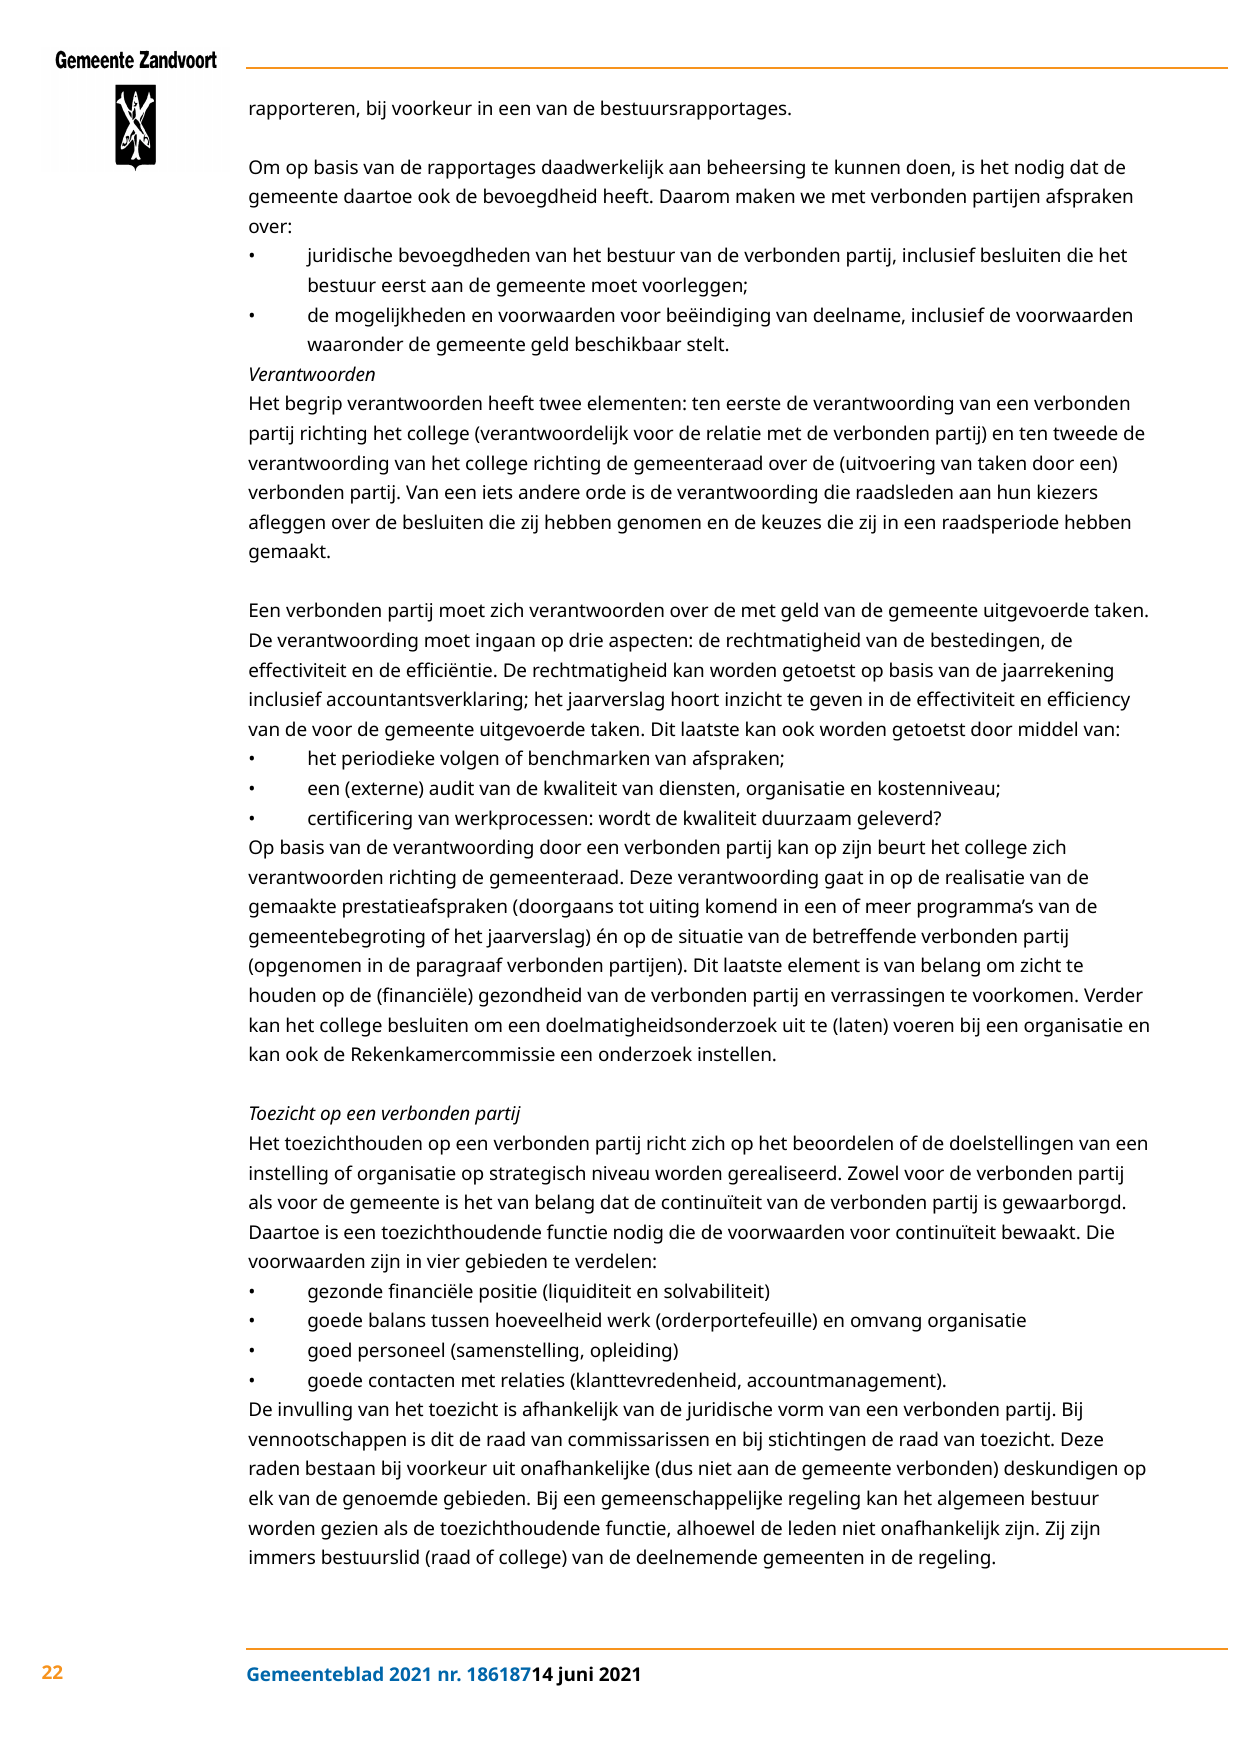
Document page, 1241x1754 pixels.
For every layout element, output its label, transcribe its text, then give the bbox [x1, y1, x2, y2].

list het periodieke volgen of benchmarken van afspraken; [248, 746, 1152, 771]
list gezonde financiële positie (liquiditeit en solvabiliteit) [248, 1278, 1152, 1304]
text Op basis van de verantwoording door een verbonden partij kan op zijn beurt het college zich verantwoorden richting de gemeenteraad. Deze verantwoording gaat in op de realisatie van de gemaakte prestatieafspraken (doorgaans tot uiting komend in een of meer programma’s van de gemeentebegroting of het jaarverslag) én op de situatie van de betreffende verbonden partij (opgenomen in de paragraaf verbonden partijen). Dit laatste element is van belang om zicht te houden op de (financiële) gezondheid van de verbonden partij en verrassingen te voorkomen. Verder kan het college besluiten om een doelmatigheidsonderzoek uit te (laten) voeren bij een organisatie en kan ook de Rekenkamercommissie een onderzoek instellen. [248, 834, 1152, 1067]
text Toezicht op een verbonden partij [248, 1101, 1152, 1126]
text Het begrip verantwoorden heeft twee elementen: ten eerste de verantwoording van een verbonden partij richting het college (verantwoordelijk voor de relatie met de verbonden partij) en ten tweede de verantwoording van het college richting de gemeenteraad over de (uitvoering van taken door een) verbonden partij. Van een iets andere orde is de verantwoording die raadsleden aan hun kiezers afleggen over de besluiten die zij hebben genomen en de keuzes die zij in een raadsperiode hebben gemaakt. [248, 391, 1152, 564]
list certificering van werkprocessen: wordt de kwaliteit duurzaam geleverd? [248, 805, 1152, 831]
list goede contacten met relaties (klanttevredenheid, accountmanagement). [248, 1367, 1152, 1393]
list goede balans tussen hoeveelheid werk (orderportefeuille) en omvang organisatie [248, 1308, 1152, 1333]
text Om op basis van de rapportages daadwerkelijk aan beheersing te kunnen doen, is het nodig dat de gemeente daartoe ook de bevoegdheid heeft. Daarom maken we met verbonden partijen afspraken over: [248, 154, 1152, 239]
text Een verbonden partij moet zich verantwoorden over de met geld van de gemeente uitgevoerde taken. De verantwoording moet ingaan op drie aspecten: de rechtmatigheid van de bestedingen, de effectiviteit en de efficiëntie. De rechtmatigheid kan worden getoetst op basis van de jaarrekening inclusief accountantsverklaring; het jaarverslag hoort inzicht te geven in de effectiviteit en efficiency van de voor de gemeente uitgevoerde taken. Dit laatste kan ook worden getoetst door middel van: [248, 598, 1152, 742]
picture [41, 47, 231, 172]
text rapporteren, bij voorkeur in een van de bestuursrapportages. [248, 95, 1152, 121]
text Verantwoorden [248, 361, 1152, 387]
list de mogelijkheden en voorwaarden voor beëindiging van deelname, inclusief de voorwaarden waaronder de gemeente geld beschikbaar stelt. [248, 302, 1152, 357]
list een (externe) audit van de kwaliteit van diensten, organisatie en kostenniveau; [248, 775, 1152, 801]
text De invulling van het toezicht is afhankelijk van de juridische vorm van een verbonden partij. Bij vennootschappen is dit de raad van commissarissen en bij stichtingen de raad van toezicht. Deze raden bestaan bij voorkeur uit onafhankelijke (dus niet aan de gemeente verbonden) deskundigen op elk van de genoemde gebieden. Bij een gemeenschappelijke regeling kan het algemeen bestuur worden gezien als de toezichthoudende functie, alhoewel de leden niet onafhankelijk zijn. Zij zijn immers bestuurslid (raad of college) van de deelnemende gemeenten in de regeling. [248, 1396, 1152, 1570]
list goed personeel (samenstelling, opleiding) [248, 1337, 1152, 1363]
text Het toezichthouden op een verbonden partij richt zich op het beoordelen of de doelstellingen van een instelling of organisatie op strategisch niveau worden gerealiseerd. Zowel voor de verbonden partij als voor de gemeente is het van belang dat de continuïteit van de verbonden partij is gewaarborgd. Daartoe is een toezichthoudende functie nodig die de voorwaarden voor continuïteit bewaakt. Die voorwaarden zijn in vier gebieden te verdelen: [248, 1130, 1152, 1274]
list juridische bevoegdheden van het bestuur van de verbonden partij, inclusief besluiten die het bestuur eerst aan de gemeente moet voorleggen; [248, 243, 1152, 298]
